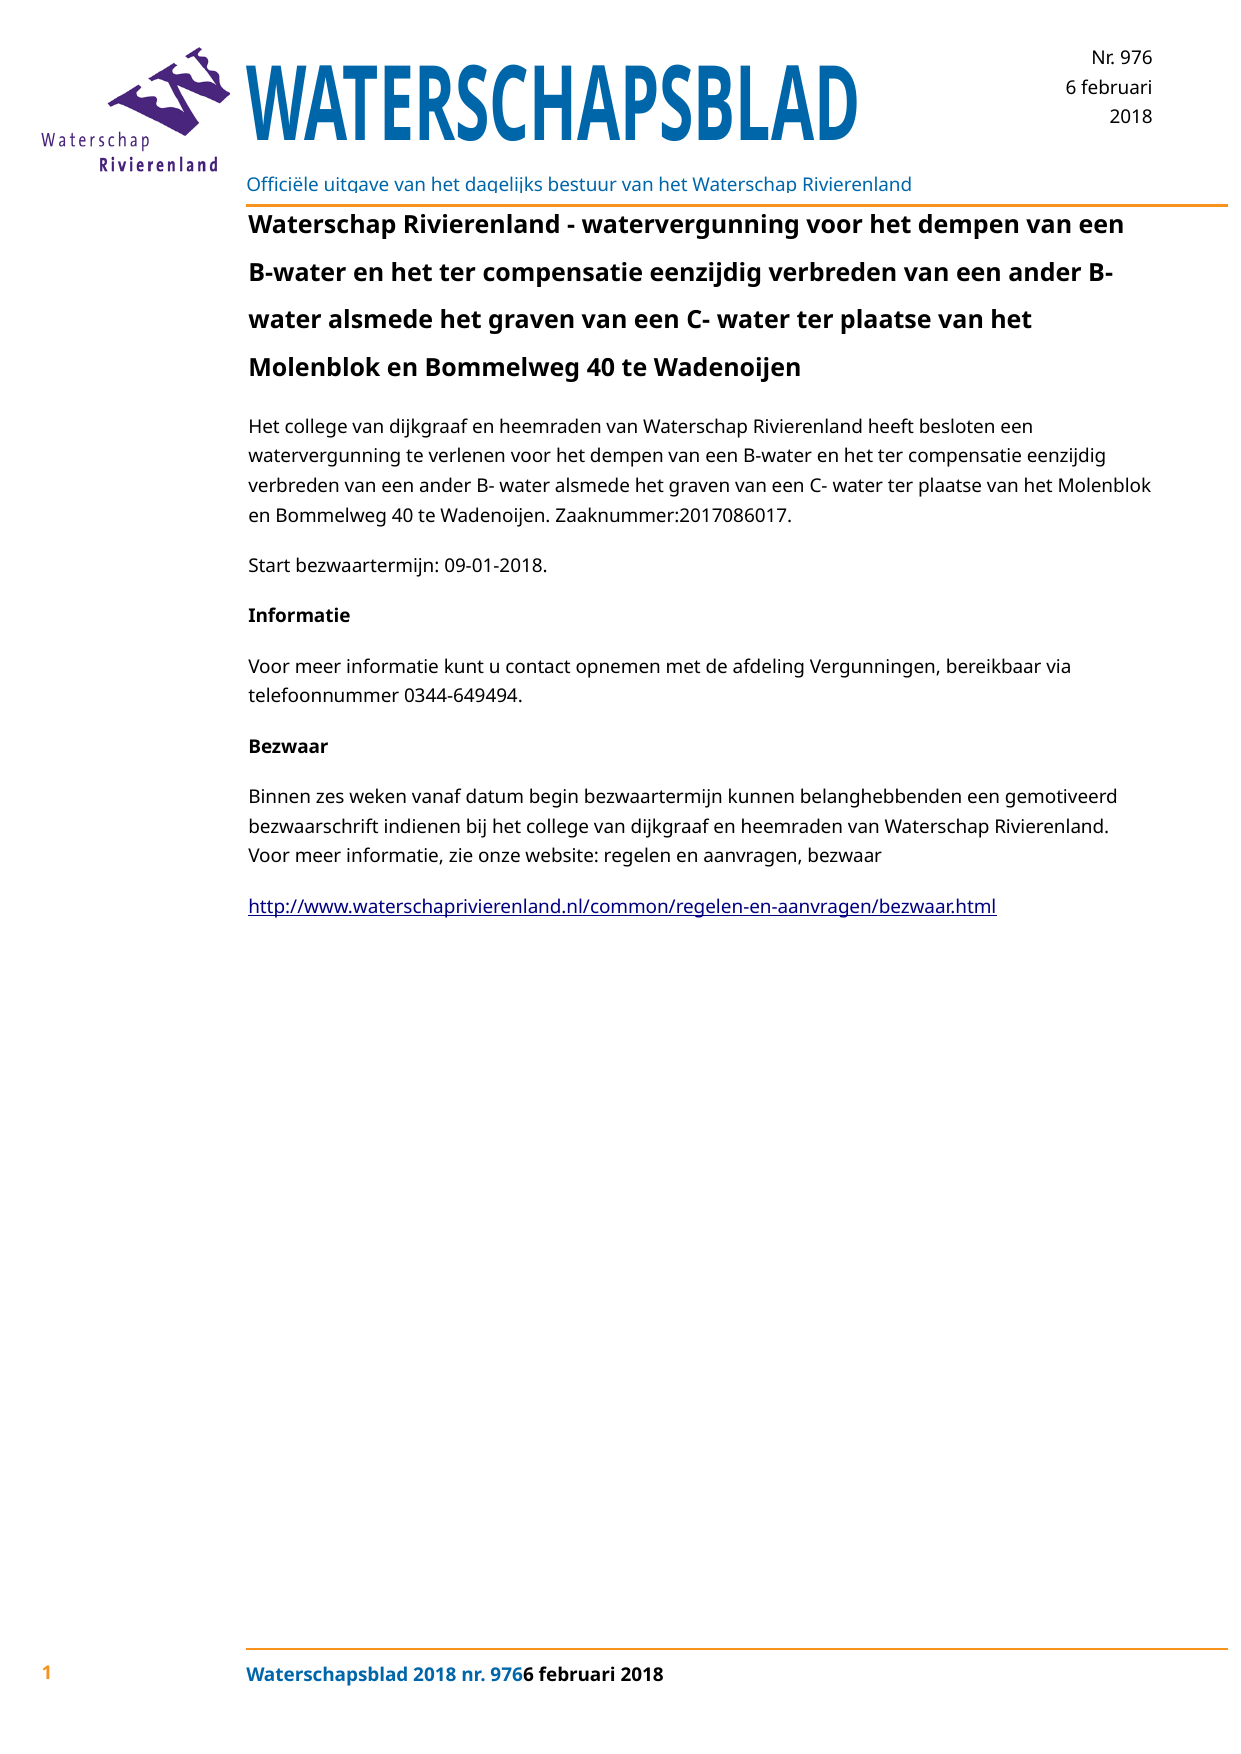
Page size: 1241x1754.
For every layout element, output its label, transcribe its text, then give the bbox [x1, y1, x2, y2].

text Binnen zes weken vanaf datum begin bezwaartermijn kunnen belanghebbenden een gemotiveerd bezwaarschrift indienen bij het college van dijkgraaf en heemraden van Waterschap Rivierenland. Voor meer informatie, zie onze website: regelen en aanvragen, bezwaar [248, 783, 1152, 868]
text Het college van dijkgraaf en heemraden van Waterschap Rivierenland heeft besloten een watervergunning te verlenen voor het dempen van een B-water en het ter compensatie eenzijdig verbreden van een ander B- water alsmede het graven van een C- water ter plaatse van het Molenblok en Bommelweg 40 te Wadenoijen. Zaaknummer:2017086017. [248, 413, 1152, 528]
text Start bezwaartermijn: 09-01-2018. [248, 552, 1152, 578]
text Informatie [248, 603, 1152, 628]
text Voor meer informatie kunt u contact opnemen met de afdeling Vergunningen, bereikbaar via telefoonnummer 0344-649494. [248, 653, 1152, 708]
text Waterschap Rivierenland - watervergunning voor het dempen van een B-water en het ter compensatie eenzijdig verbreden van een ander B- water alsmede het graven van een C- water ter plaatse van het Molenblok en Bommelweg 40 te Wadenoijen [248, 207, 1152, 384]
text http://www.waterschaprivierenland.nl/common/regelen-en-aanvragen/bezwaar.html [248, 893, 1152, 919]
picture [41, 47, 231, 172]
text Bezwaar [248, 733, 1152, 759]
